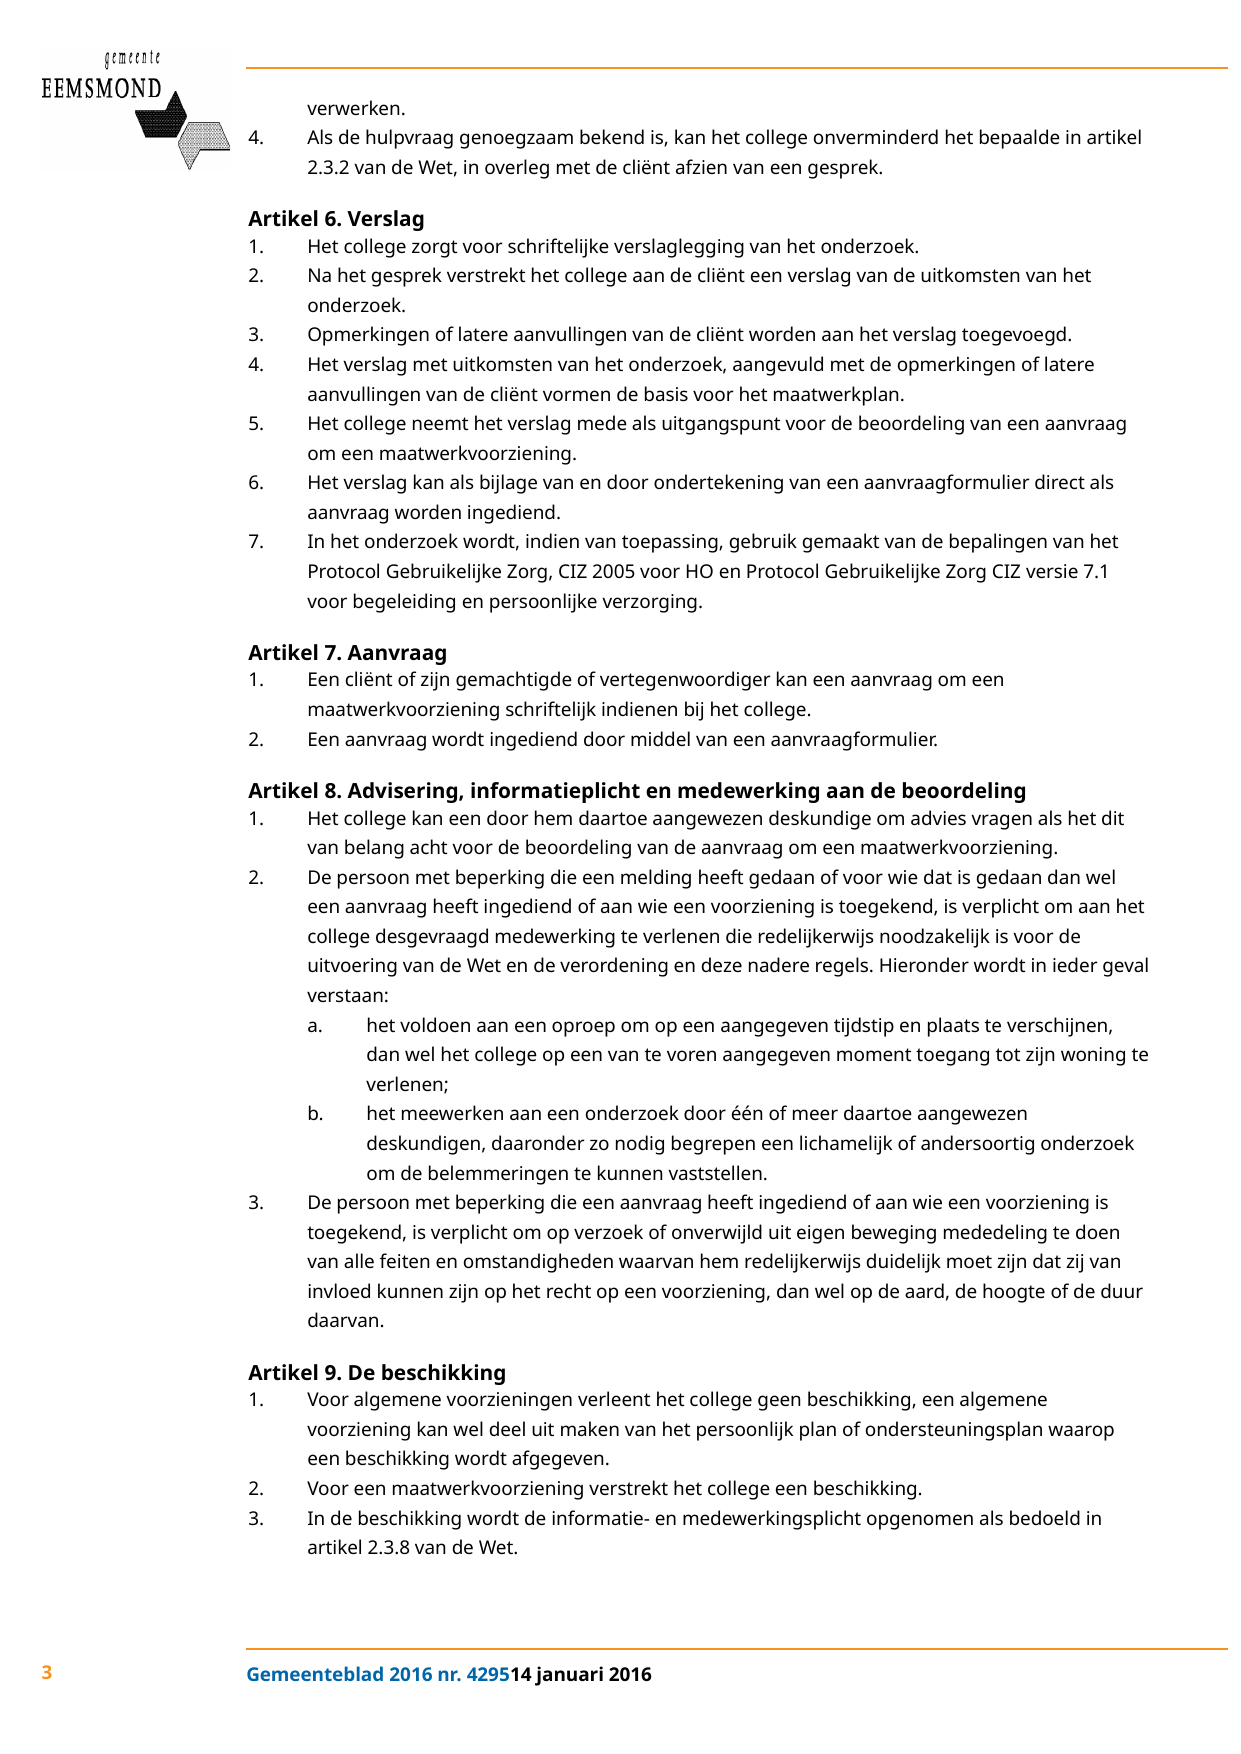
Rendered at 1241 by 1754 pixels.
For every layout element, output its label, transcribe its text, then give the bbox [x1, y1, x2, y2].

list Als de hulpvraag genoegzaam bekend is, kan het college onverminderd het bepaalde in artikel 2.3.2 van de Wet, in overleg met de cliënt afzien van een gesprek. [248, 124, 1152, 180]
list Een aanvraag wordt ingediend door middel van een aanvraagformulier. [248, 726, 1152, 752]
list De persoon met beperking die een melding heeft gedaan of voor wie dat is gedaan dan wel een aanvraag heeft ingediend of aan wie een voorziening is toegekend, is verplicht om aan het college desgevraagd medewerking te verlenen die redelijkerwijs noodzakelijk is voor de uitvoering van de Wet en de verordening en deze nadere regels. Hieronder wordt in ieder geval verstaan: [248, 864, 1152, 1008]
text Artikel 7. Aanvraag [248, 638, 1152, 667]
list Voor een maatwerkvoorziening verstrekt het college een beschikking. [248, 1475, 1152, 1501]
list Het college neemt het verslag mede als uitgangspunt voor de beoordeling van een aanvraag om een maatwerkvoorziening. [248, 410, 1152, 466]
list verwerken. [248, 95, 1152, 121]
text Artikel 9. De beschikking [248, 1358, 1152, 1386]
list Het verslag met uitkomsten van het onderzoek, aangevuld met de opmerkingen of latere aanvullingen van de cliënt vormen de basis voor het maatwerkplan. [248, 351, 1152, 406]
list het voldoen aan een oproep om op een aangegeven tijdstip en plaats te verschijnen, dan wel het college op een van te voren aangegeven moment toegang tot zijn woning te verlenen; [307, 1012, 1152, 1097]
list In de beschikking wordt de informatie- en medewerkingsplicht opgenomen als bedoeld in artikel 2.3.8 van de Wet. [248, 1505, 1152, 1560]
text Artikel 6. Verslag [248, 204, 1152, 233]
list Het college zorgt voor schriftelijke verslaglegging van het onderzoek. [248, 233, 1152, 258]
list Een cliënt of zijn gemachtigde of vertegenwoordiger kan een aanvraag om een maatwerkvoorziening schriftelijk indienen bij het college. [248, 667, 1152, 722]
list Het college kan een door hem daartoe aangewezen deskundige om advies vragen als het dit van belang acht voor de beoordeling van de aanvraag om een maatwerkvoorziening. [248, 805, 1152, 860]
list De persoon met beperking die een aanvraag heeft ingediend of aan wie een voorziening is toegekend, is verplicht om op verzoek of onverwijld uit eigen beweging mededeling te doen van alle feiten en omstandigheden waarvan hem redelijkerwijs duidelijk moet zijn dat zij van invloed kunnen zijn op het recht op een voorziening, dan wel op de aard, de hoogte of de duur daarvan. [248, 1189, 1152, 1333]
list Het verslag kan als bijlage van en door ondertekening van een aanvraagformulier direct als aanvraag worden ingediend. [248, 469, 1152, 525]
list Voor algemene voorzieningen verleent het college geen beschikking, een algemene voorziening kan wel deel uit maken van het persoonlijk plan of ondersteuningsplan waarop een beschikking wordt afgegeven. [248, 1386, 1152, 1471]
text Artikel 8. Advisering, informatieplicht en medewerking aan de beoordeling [248, 776, 1152, 805]
list In het onderzoek wordt, indien van toepassing, gebruik gemaakt van de bepalingen van het Protocol Gebruikelijke Zorg, CIZ 2005 voor HO en Protocol Gebruikelijke Zorg CIZ versie 7.1 voor begeleiding en persoonlijke verzorging. [248, 529, 1152, 613]
picture [41, 47, 231, 172]
list het meewerken aan een onderzoek door één of meer daartoe aangewezen deskundigen, daaronder zo nodig begrepen een lichamelijk of andersoortig onderzoek om de belemmeringen te kunnen vaststellen. [307, 1101, 1152, 1185]
list Na het gesprek verstrekt het college aan de cliënt een verslag van de uitkomsten van het onderzoek. [248, 262, 1152, 318]
list Opmerkingen of latere aanvullingen van de cliënt worden aan het verslag toegevoegd. [248, 322, 1152, 347]
